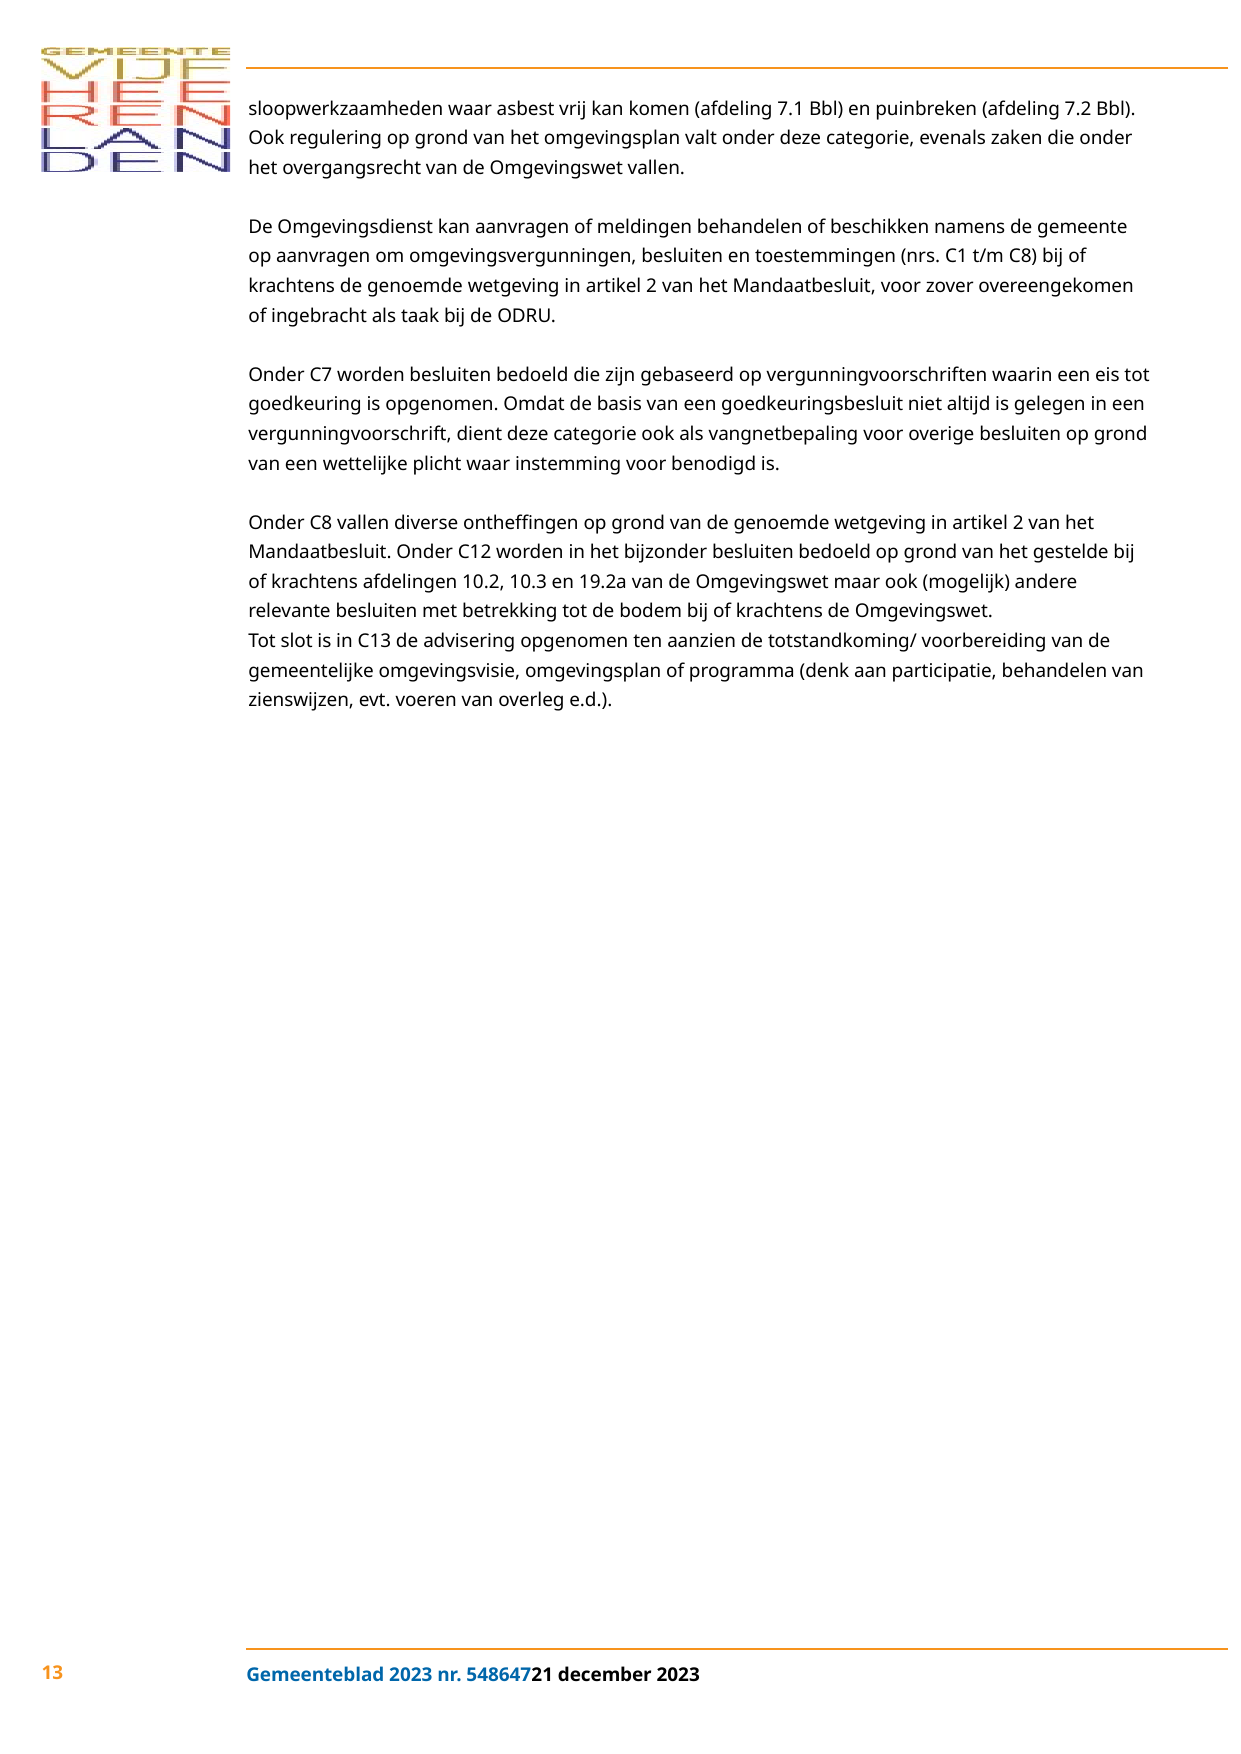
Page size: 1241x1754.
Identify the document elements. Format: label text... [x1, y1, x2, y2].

text De Omgevingsdienst kan aanvragen of meldingen behandelen of beschikken namens de gemeente op aanvragen om omgevingsvergunningen, besluiten en toestemmingen (nrs. C1 t/m C8) bij of krachtens de genoemde wetgeving in artikel 2 van het Mandaatbesluit, voor zover overeengekomen of ingebracht als taak bij de ODRU. [248, 213, 1152, 328]
text Tot slot is in C13 de advisering opgenomen ten aanzien de totstandkoming/ voorbereiding van de gemeentelijke omgevingsvisie, omgevingsplan of programma (denk aan participatie, behandelen van zienswijzen, evt. voeren van overleg e.d.). [248, 627, 1152, 712]
picture [41, 47, 231, 172]
text sloopwerkzaamheden waar asbest vrij kan komen (afdeling 7.1 Bbl) en puinbreken (afdeling 7.2 Bbl). Ook regulering op grond van het omgevingsplan valt onder deze categorie, evenals zaken die onder het overgangsrecht van de Omgevingswet vallen. [248, 95, 1152, 180]
text Onder C8 vallen diverse ontheffingen op grond van de genoemde wetgeving in artikel 2 van het Mandaatbesluit. Onder C12 worden in het bijzonder besluiten bedoeld op grond van het gestelde bij of krachtens afdelingen 10.2, 10.3 en 19.2a van de Omgevingswet maar ook (mogelijk) andere relevante besluiten met betrekking tot de bodem bij of krachtens de Omgevingswet. [248, 509, 1152, 623]
text Onder C7 worden besluiten bedoeld die zijn gebaseerd op vergunningvoorschriften waarin een eis tot goedkeuring is opgenomen. Omdat de basis van een goedkeuringsbesluit niet altijd is gelegen in een vergunningvoorschrift, dient deze categorie ook als vangnetbepaling voor overige besluiten op grond van een wettelijke plicht waar instemming voor benodigd is. [248, 361, 1152, 476]
